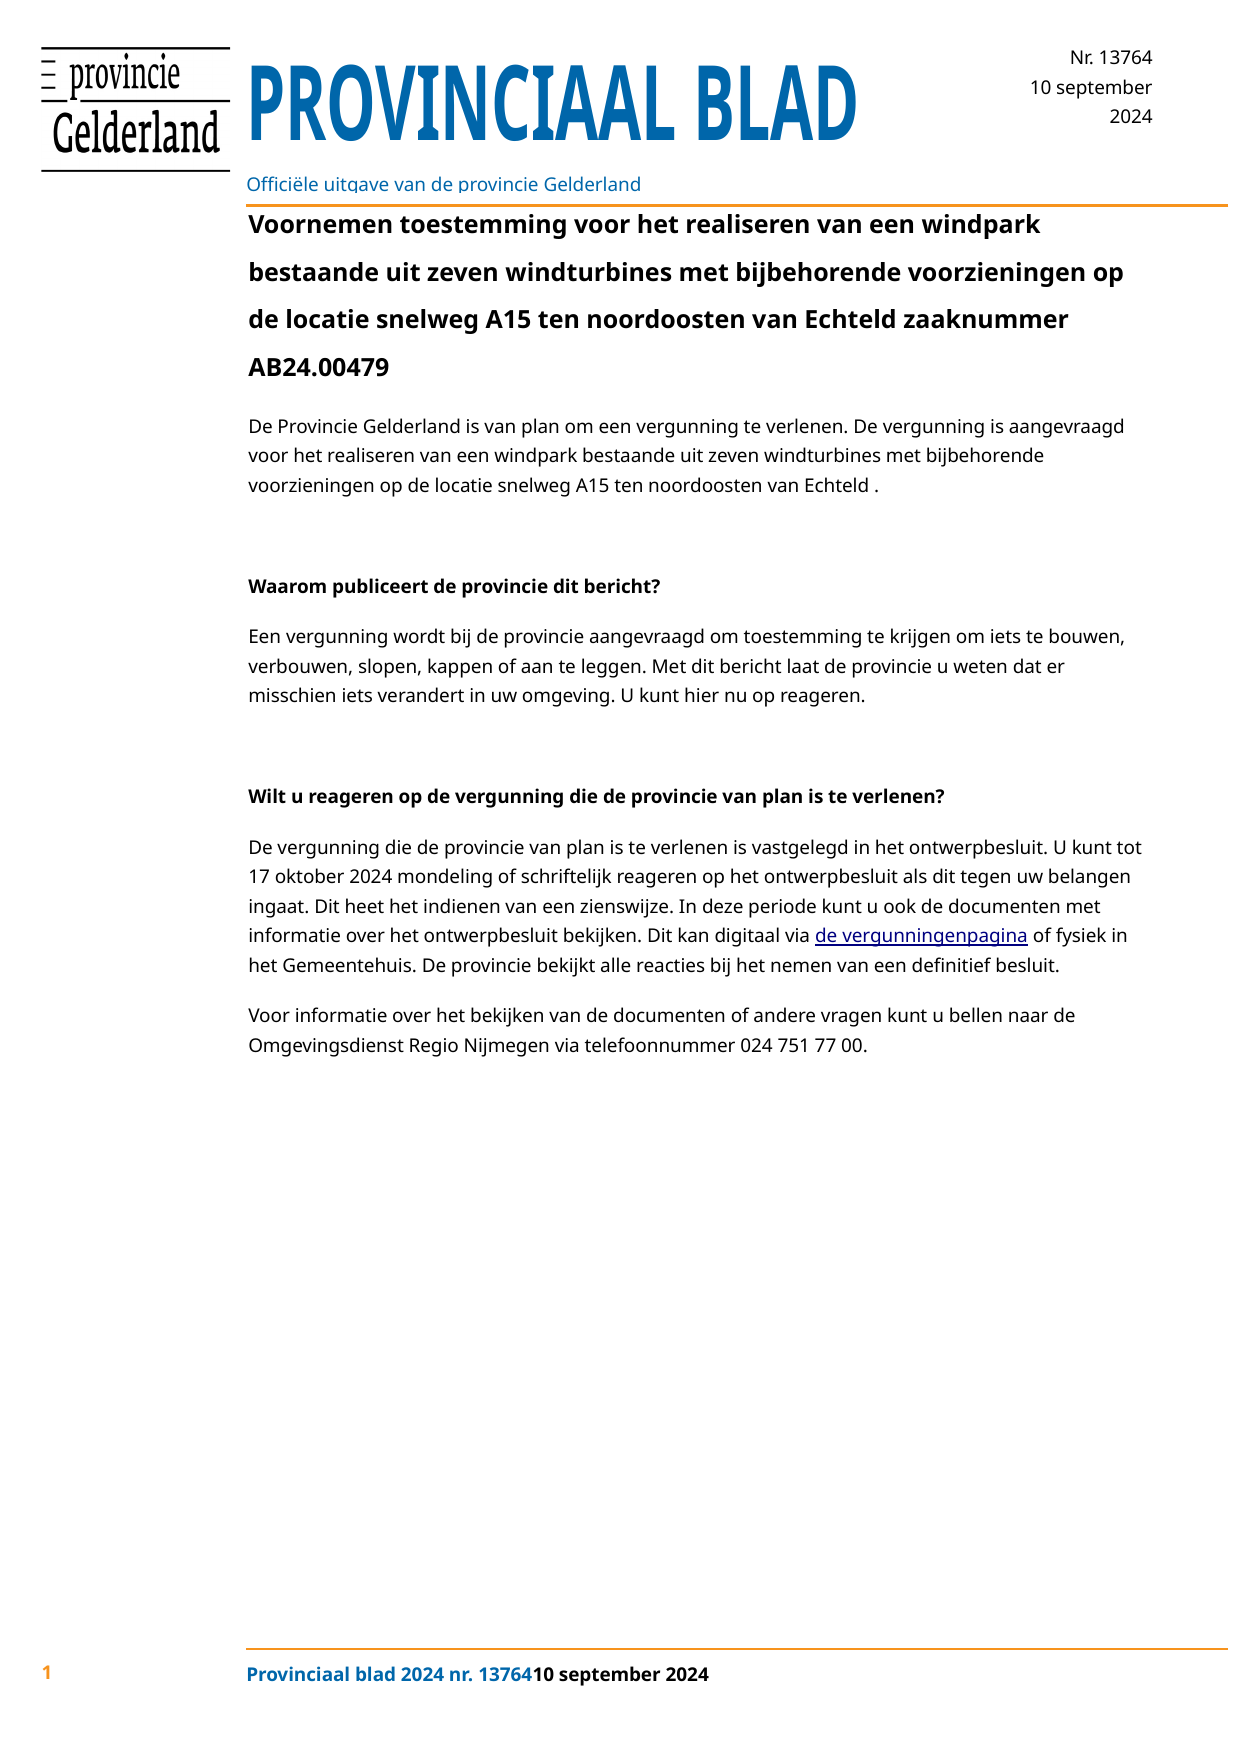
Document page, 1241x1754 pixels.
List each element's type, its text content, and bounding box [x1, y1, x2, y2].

text Een vergunning wordt bij de provincie aangevraagd om toestemming te krijgen om iets te bouwen, verbouwen, slopen, kappen of aan te leggen. Met dit bericht laat de provincie u weten dat er misschien iets verandert in uw omgeving. U kunt hier nu op reageren. [248, 623, 1152, 708]
text Voor informatie over het bekijken van de documenten of andere vragen kunt u bellen naar de Omgevingsdienst Regio Nijmegen via telefoonnummer 024 751 77 00. [248, 1003, 1152, 1058]
text Voornemen toestemming voor het realiseren van een windpark bestaande uit zeven windturbines met bijbehorende voorzieningen op de locatie snelweg A15 ten noordoosten van Echteld zaaknummer AB24.00479 [248, 207, 1152, 384]
text De Provincie Gelderland is van plan om een vergunning te verlenen. De vergunning is aangevraagd voor het realiseren van een windpark bestaande uit zeven windturbines met bijbehorende voorzieningen op de locatie snelweg A15 ten noordoosten van Echteld . [248, 413, 1152, 498]
text Waarom publiceert de provincie dit bericht? [248, 573, 1152, 599]
picture [41, 47, 231, 172]
text Wilt u reageren op de vergunning die de provincie van plan is te verlenen? [248, 783, 1152, 809]
text De vergunning die de provincie van plan is te verlenen is vastgelegd in het ontwerpbesluit. U kunt tot 17 oktober 2024 mondeling of schriftelijk reageren op het ontwerpbesluit als dit tegen uw belangen ingaat. Dit heet het indienen van een zienswijze. In deze periode kunt u ook de documenten met informatie over het ontwerpbesluit bekijken. Dit kan digitaal via de vergunningenpagina of fysiek in het Gemeentehuis. De provincie bekijkt alle reacties bij het nemen van een definitief besluit. [248, 834, 1152, 978]
